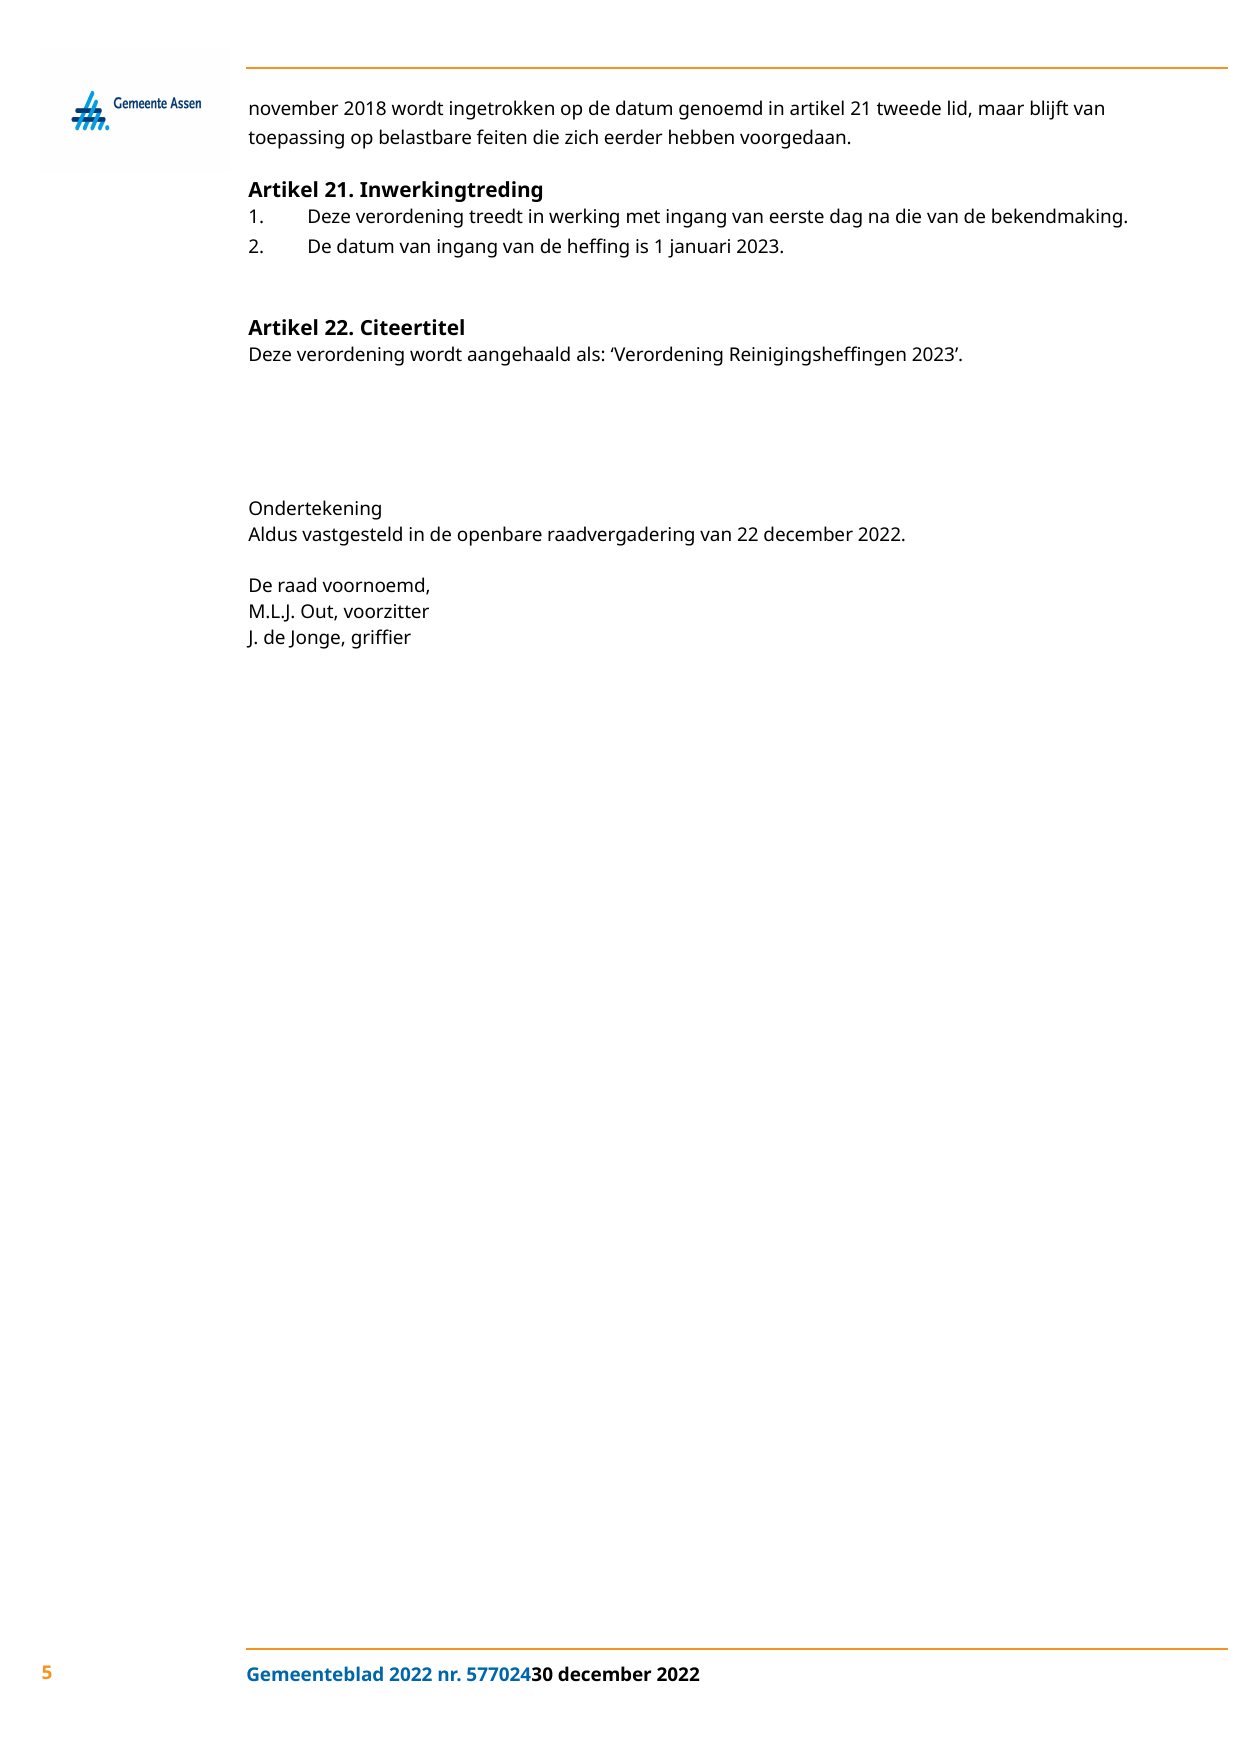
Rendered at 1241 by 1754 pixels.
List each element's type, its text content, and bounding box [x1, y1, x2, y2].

text Deze verordening wordt aangehaald als: ‘Verordening Reinigingsheffingen 2023’. [248, 341, 1152, 367]
text Ondertekening [248, 495, 1152, 521]
text november 2018 wordt ingetrokken op de datum genoemd in artikel 21 tweede lid, maar blijft van toepassing op belastbare feiten die zich eerder hebben voorgedaan. [248, 95, 1152, 150]
text M.L.J. Out, voorzitter [248, 598, 1152, 624]
picture [41, 47, 231, 172]
list De datum van ingang van de heffing is 1 januari 2023. [248, 233, 1152, 258]
text De raad voornoemd, [248, 572, 1152, 598]
text Artikel 22. Citeertitel [248, 313, 1152, 341]
list Deze verordening treedt in werking met ingang van eerste dag na die van de bekendmaking. [248, 203, 1152, 229]
text Aldus vastgesteld in de openbare raadvergadering van 22 december 2022. [248, 521, 1152, 547]
text J. de Jonge, griffier [248, 624, 1152, 650]
text Artikel 21. Inwerkingtreding [248, 175, 1152, 203]
